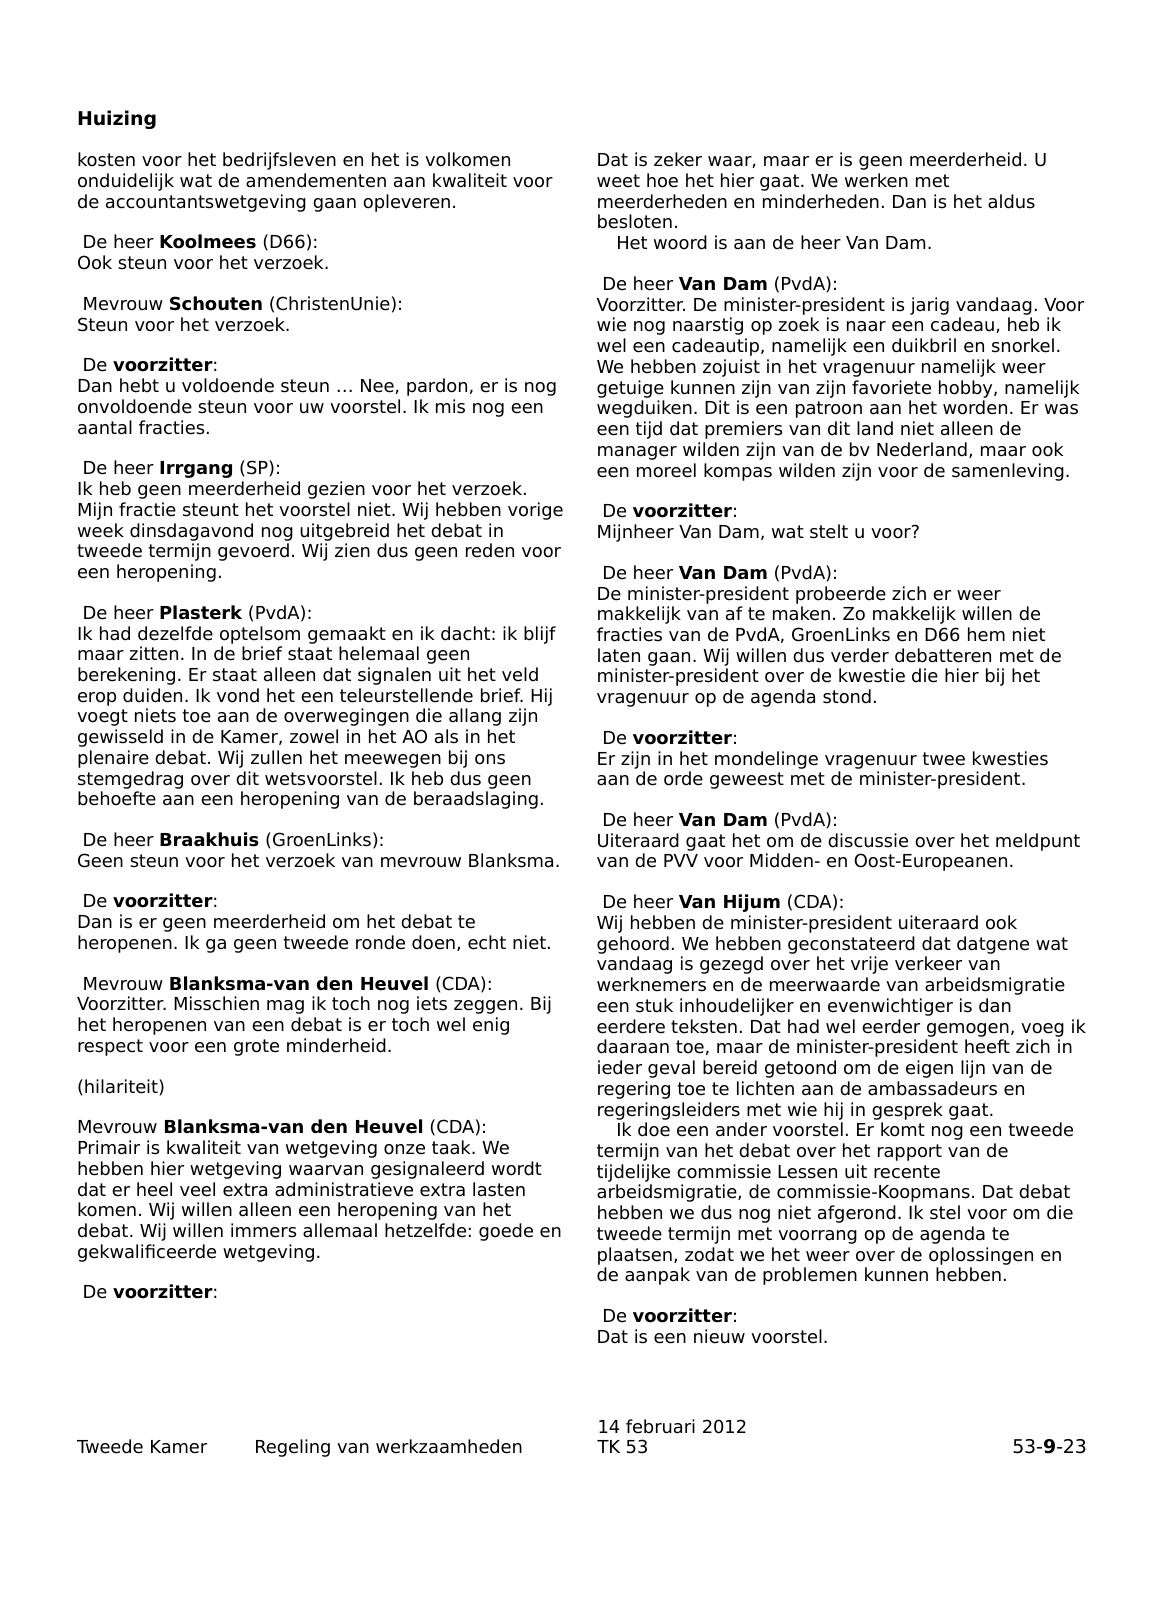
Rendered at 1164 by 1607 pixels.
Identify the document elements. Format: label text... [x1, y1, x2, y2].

text Mevrouw Schouten (ChristenUnie): [77, 294, 567, 314]
text kosten voor het bedrijfsleven en het is volkomen onduidelijk wat de amendementen aan kwaliteit voor de accountantswetgeving gaan opleveren. [77, 150, 567, 212]
text De voorzitter: [77, 1282, 567, 1303]
text Het woord is aan de heer Van Dam. [596, 233, 1087, 254]
text De voorzitter: [77, 355, 567, 376]
text Ik heb geen meerderheid gezien voor het verzoek. Mijn fractie steunt het voorstel niet. Wij hebben vorige week dinsdagavond nog uitgebreid het debat in tweede termijn gevoerd. Wij zien dus geen reden voor een heropening. [77, 479, 567, 583]
text Ook steun voor het verzoek. [77, 253, 567, 274]
text De heer Van Dam (PvdA): [596, 810, 1087, 831]
text De voorzitter: [596, 728, 1087, 748]
text Steun voor het verzoek. [77, 314, 567, 335]
text De voorzitter: [596, 1306, 1087, 1327]
text Mevrouw Blanksma-van den Heuvel (CDA): [77, 973, 567, 994]
text De heer Van Dam (PvdA): [596, 563, 1087, 583]
text De minister-president probeerde zich er weer makkelijk van af te maken. Zo makkelijk willen de fracties van de PvdA, GroenLinks en D66 hem niet laten gaan. Wij willen dus verder debatteren met de minister-president over de kwestie die hier bij het vragenuur op de agenda stond. [596, 583, 1087, 708]
text Voorzitter. Misschien mag ik toch nog iets zeggen. Bij het heropenen van een debat is er toch wel enig respect voor een grote minderheid. [77, 994, 567, 1056]
text Dan hebt u voldoende steun … Nee, pardon, er is nog onvoldoende steun voor uw voorstel. Ik mis nog een aantal fracties. [77, 376, 567, 438]
text Mevrouw Blanksma-van den Heuvel (CDA): [77, 1117, 567, 1138]
text (hilariteit) [77, 1076, 567, 1097]
text De heer Plasterk (PvdA): [77, 603, 567, 623]
text De heer Van Hijum (CDA): [596, 892, 1087, 913]
text Uiteraard gaat het om de discussie over het meldpunt van de PVV voor Midden- en Oost-Europeanen. [596, 831, 1087, 872]
text De voorzitter: [77, 891, 567, 912]
text Er zijn in het mondelinge vragenuur twee kwesties aan de orde geweest met de minister-president. [596, 748, 1087, 790]
text Ik doe een ander voorstel. Er komt nog een tweede termijn van het debat over het rapport van de tijdelijke commissie Lessen uit recente arbeidsmigratie, de commissie-Koopmans. Dat debat hebben we dus nog niet afgerond. Ik stel voor om die tweede termijn met voorrang op de agenda te plaatsen, zodat we het weer over de oplossingen en de aanpak van de problemen kunnen hebben. [596, 1120, 1087, 1286]
text Dan is er geen meerderheid om het debat te heropenen. Ik ga geen tweede ronde doen, echt niet. [77, 912, 567, 953]
text De heer Koolmees (D66): [77, 232, 567, 253]
text De heer Braakhuis (GroenLinks): [77, 830, 567, 851]
text Ik had dezelfde optelsom gemaakt en ik dacht: ik blijf maar zitten. In de brief staat helemaal geen berekening. Er staat alleen dat signalen uit het veld erop duiden. Ik vond het een teleurstellende brief. Hij voegt niets toe aan de overwegingen die allang zijn gewisseld in de Kamer, zowel in het AO als in het plenaire debat. Wij zullen het meewegen bij ons stemgedrag over dit wetsvoorstel. Ik heb dus geen behoefte aan een heropening van de beraadslaging. [77, 623, 567, 810]
text Dat is zeker waar, maar er is geen meerderheid. U weet hoe het hier gaat. We werken met meerderheden en minderheden. Dan is het aldus besloten. [596, 150, 1087, 233]
text Mijnheer Van Dam, wat stelt u voor? [596, 522, 1087, 543]
text Primair is kwaliteit van wetgeving onze taak. We hebben hier wetgeving waarvan gesignaleerd wordt dat er heel veel extra administratieve extra lasten komen. Wij willen alleen een heropening van het debat. Wij willen immers allemaal hetzelfde: goede en gekwalificeerde wetgeving. [77, 1138, 567, 1262]
text De heer Van Dam (PvdA): [596, 274, 1087, 294]
text De heer Irrgang (SP): [77, 458, 567, 479]
text Wij hebben de minister-president uiteraard ook gehoord. We hebben geconstateerd dat datgene wat vandaag is gezegd over het vrije verkeer van werknemers en de meerwaarde van arbeidsmigratie een stuk inhoudelijker en evenwichtiger is dan eerdere teksten. Dat had wel eerder gemogen, voeg ik daaraan toe, maar de minister-president heeft zich in ieder geval bereid getoond om de eigen lijn van de regering toe te lichten aan de ambassadeurs en regeringsleiders met wie hij in gesprek gaat. [596, 913, 1087, 1120]
text De voorzitter: [596, 501, 1087, 522]
text Dat is een nieuw voorstel. [596, 1327, 1087, 1347]
text Voorzitter. De minister-president is jarig vandaag. Voor wie nog naarstig op zoek is naar een cadeau, heb ik wel een cadeautip, namelijk een duikbril en snorkel. We hebben zojuist in het vragenuur namelijk weer getuige kunnen zijn van zijn favoriete hobby, namelijk wegduiken. Dit is een patroon aan het worden. Er was een tijd dat premiers van dit land niet alleen de manager wilden zijn van de bv Nederland, maar ook een moreel kompas wilden zijn voor de samenleving. [596, 294, 1087, 481]
text Geen steun voor het verzoek van mevrouw Blanksma. [77, 851, 567, 871]
